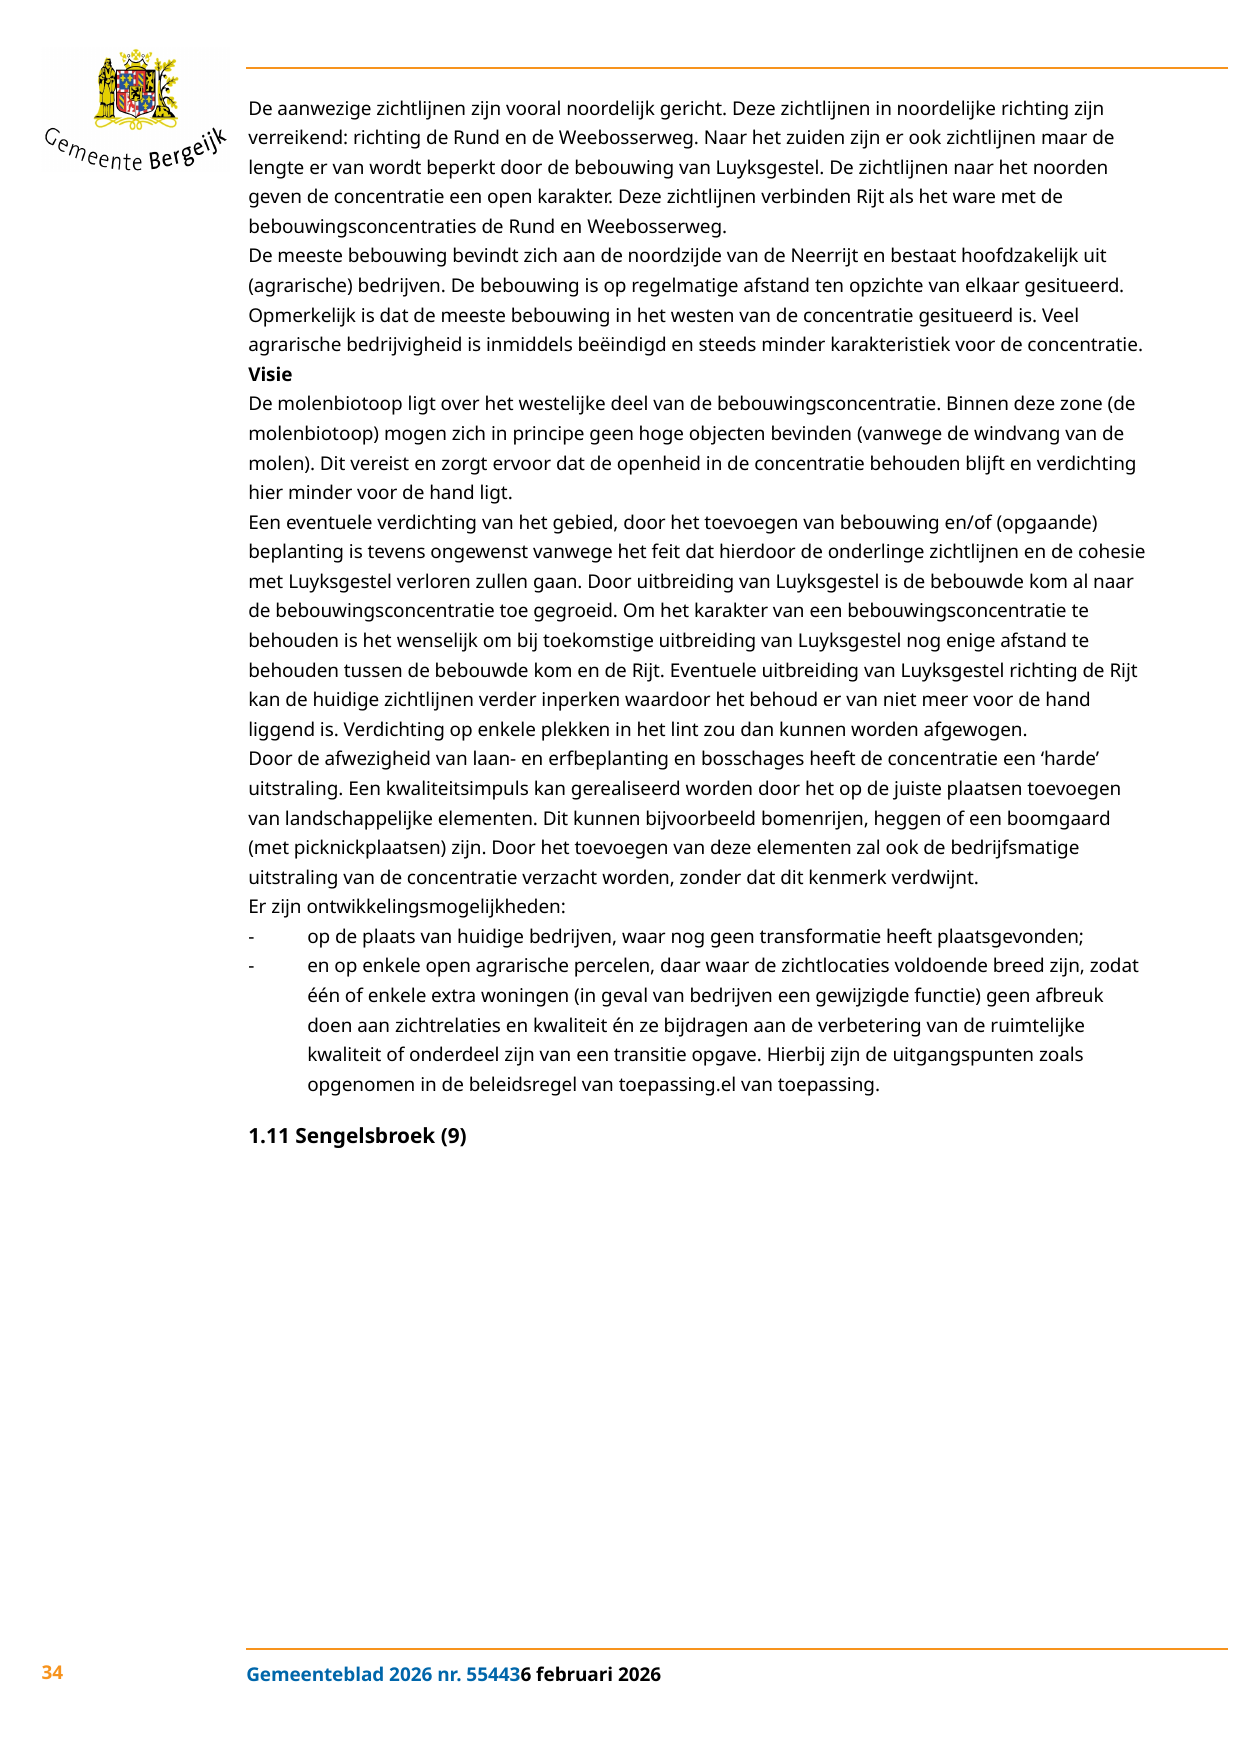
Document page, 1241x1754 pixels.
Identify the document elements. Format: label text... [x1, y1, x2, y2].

text 1.11 Sengelsbroek (9) [248, 1121, 1152, 1150]
text De molenbiotoop ligt over het westelijke deel van de bebouwingsconcentratie. Binnen deze zone (de molenbiotoop) mogen zich in principe geen hoge objecten bevinden (vanwege de windvang van de molen). Dit vereist en zorgt ervoor dat de openheid in de concentratie behouden blijft en verdichting hier minder voor de hand ligt. [248, 391, 1152, 505]
text Door de afwezigheid van laan- en erfbeplanting en bosschages heeft de concentratie een ‘harde’ uitstraling. Een kwaliteitsimpuls kan gerealiseerd worden door het op de juiste plaatsen toevoegen van landschappelijke elementen. Dit kunnen bijvoorbeeld bomenrijen, heggen of een boomgaard (met picknickplaatsen) zijn. Door het toevoegen van deze elementen zal ook de bedrijfsmatige uitstraling van de concentratie verzacht worden, zonder dat dit kenmerk verdwijnt. [248, 746, 1152, 890]
picture [41, 47, 231, 172]
text De meeste bebouwing bevindt zich aan de noordzijde van de Neerrijt en bestaat hoofdzakelijk uit (agrarische) bedrijven. De bebouwing is op regelmatige afstand ten opzichte van elkaar gesitueerd. Opmerkelijk is dat de meeste bebouwing in het westen van de concentratie gesitueerd is. Veel agrarische bedrijvigheid is inmiddels beëindigd en steeds minder karakteristiek voor de concentratie. [248, 243, 1152, 357]
text Visie [248, 361, 1152, 387]
list op de plaats van huidige bedrijven, waar nog geen transformatie heeft plaatsgevonden; [248, 923, 1152, 949]
list en op enkele open agrarische percelen, daar waar de zichtlocaties voldoende breed zijn, zodat één of enkele extra woningen (in geval van bedrijven een gewijzigde functie) geen afbreuk doen aan zichtrelaties en kwaliteit én ze bijdragen aan de verbetering van de ruimtelijke kwaliteit of onderdeel zijn van een transitie opgave. Hierbij zijn de uitgangspunten zoals opgenomen in de beleidsregel van toepassing.el van toepassing. [248, 953, 1152, 1097]
text Een eventuele verdichting van het gebied, door het toevoegen van bebouwing en/of (opgaande) beplanting is tevens ongewenst vanwege het feit dat hierdoor de onderlinge zichtlijnen en de cohesie met Luyksgestel verloren zullen gaan. Door uitbreiding van Luyksgestel is de bebouwde kom al naar de bebouwingsconcentratie toe gegroeid. Om het karakter van een bebouwingsconcentratie te behouden is het wenselijk om bij toekomstige uitbreiding van Luyksgestel nog enige afstand te behouden tussen de bebouwde kom en de Rijt. Eventuele uitbreiding van Luyksgestel richting de Rijt kan de huidige zichtlijnen verder inperken waardoor het behoud er van niet meer voor de hand liggend is. Verdichting op enkele plekken in het lint zou dan kunnen worden afgewogen. [248, 509, 1152, 742]
text Er zijn ontwikkelingsmogelijkheden: [248, 893, 1152, 919]
text De aanwezige zichtlijnen zijn vooral noordelijk gericht. Deze zichtlijnen in noordelijke richting zijn verreikend: richting de Rund en de Weebosserweg. Naar het zuiden zijn er ook zichtlijnen maar de lengte er van wordt beperkt door de bebouwing van Luyksgestel. De zichtlijnen naar het noorden geven de concentratie een open karakter. Deze zichtlijnen verbinden Rijt als het ware met de bebouwingsconcentraties de Rund en Weebosserweg. [248, 95, 1152, 239]
